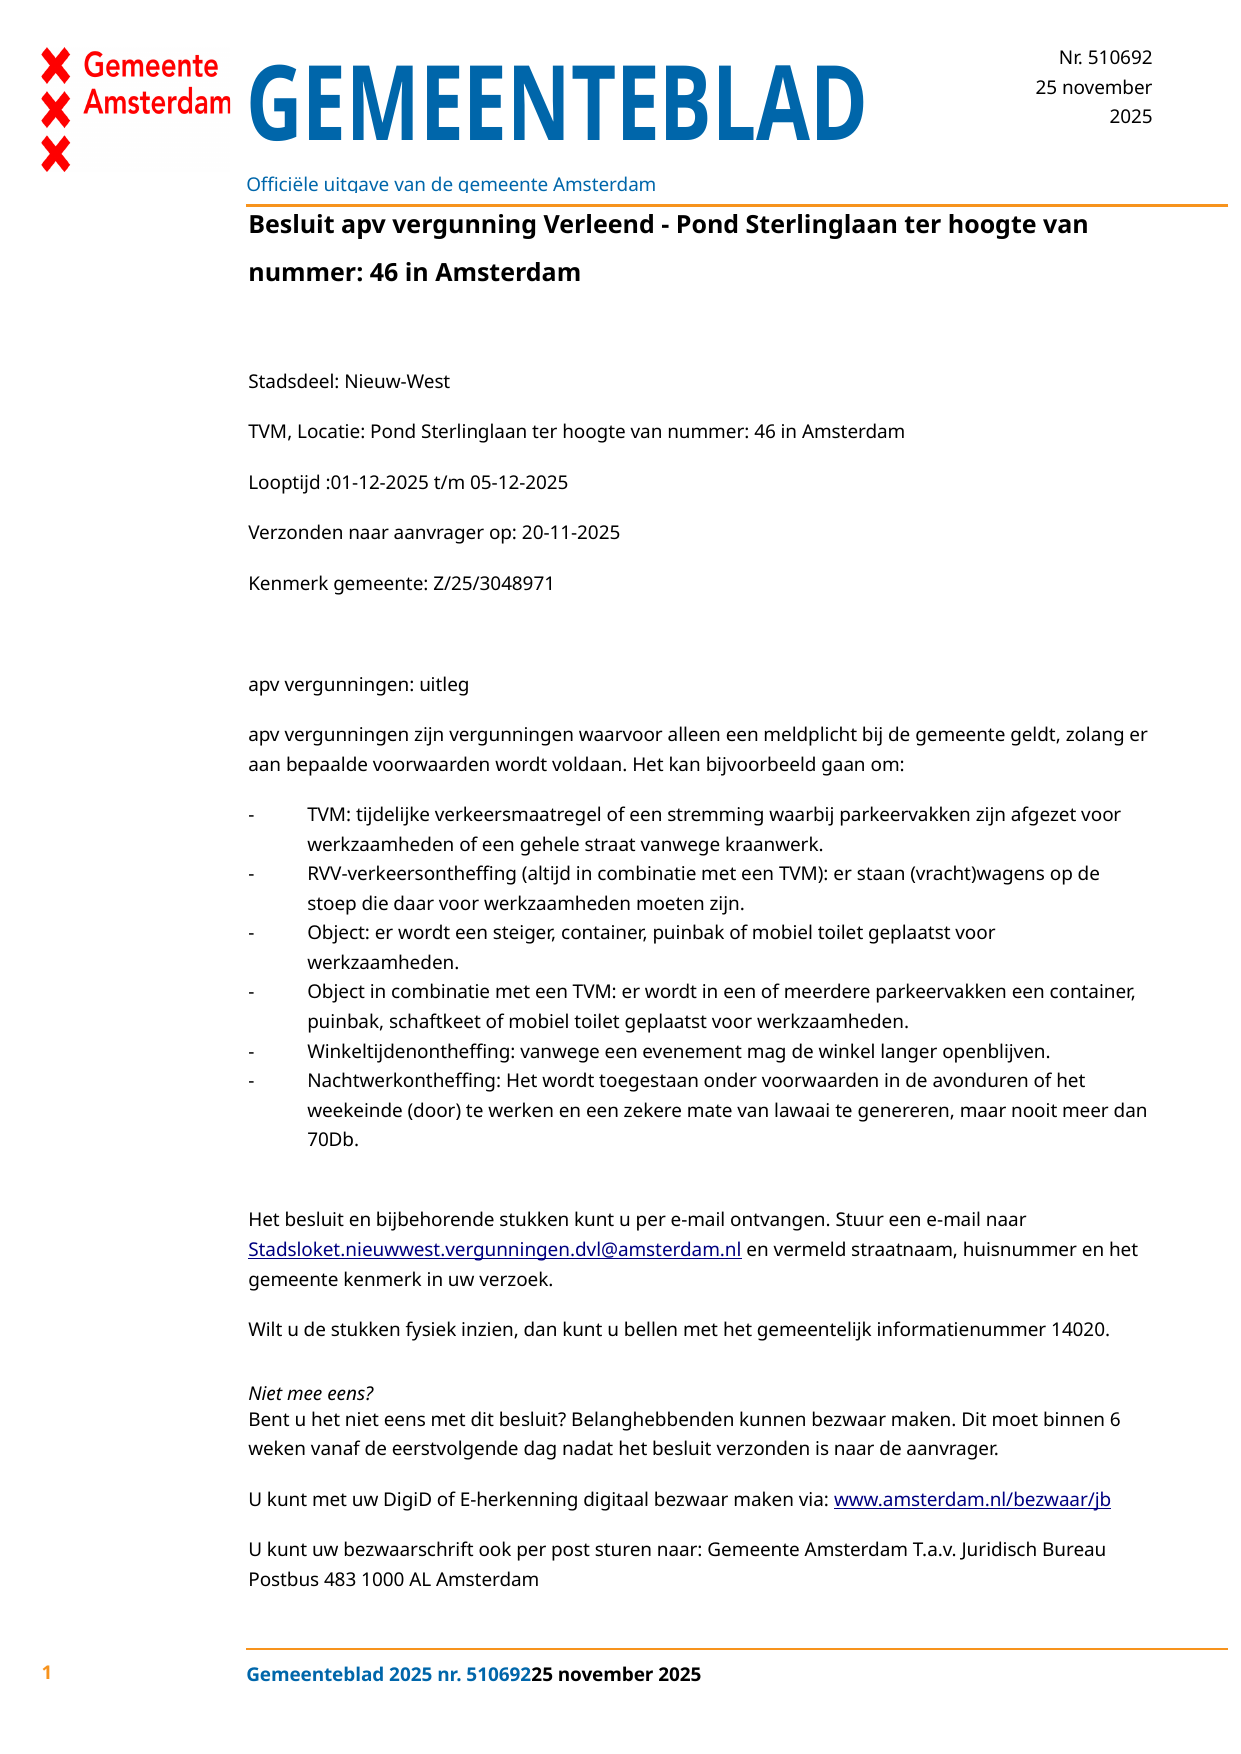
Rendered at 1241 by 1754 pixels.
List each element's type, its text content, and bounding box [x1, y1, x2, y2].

text TVM, Locatie: Pond Sterlinglaan ter hoogte van nummer: 46 in Amsterdam [248, 419, 1152, 444]
text Looptijd :01-12-2025 t/m 05-12-2025 [248, 469, 1152, 495]
text U kunt met uw DigiD of E-herkenning digitaal bezwaar maken via: www.amsterdam.nl/bezwaar/jb [248, 1486, 1152, 1512]
text Verzonden naar aanvrager op: 20-11-2025 [248, 519, 1152, 545]
text Kenmerk gemeente: Z/25/3048971 [248, 570, 1152, 596]
list Nachtwerkontheffing: Het wordt toegestaan onder voorwaarden in de avonduren of het weekeinde (door) te werken en een zekere mate van lawaai te genereren, maar nooit meer dan 70Db. [248, 1067, 1152, 1152]
picture [41, 47, 231, 172]
text Stadsdeel: Nieuw-West [248, 368, 1152, 394]
list TVM: tijdelijke verkeersmaatregel of een stremming waarbij parkeervakken zijn afgezet voor werkzaamheden of een gehele straat vanwege kraanwerk. [248, 801, 1152, 857]
text Het besluit en bijbehorende stukken kunt u per e-mail ontvangen. Stuur een e-mail naar Stadsloket.nieuwwest.vergunningen.dvl@amsterdam.nl en vermeld straatnaam, huisnummer en het gemeente kenmerk in uw verzoek. [248, 1207, 1152, 1292]
list Object: er wordt een steiger, container, puinbak of mobiel toilet geplaatst voor werkzaamheden. [248, 919, 1152, 975]
text Bent u het niet eens met dit besluit? Belanghebbenden kunnen bezwaar maken. Dit moet binnen 6 weken vanaf de eerstvolgende dag nadat het besluit verzonden is naar de aanvrager. [248, 1406, 1152, 1461]
text U kunt uw bezwaarschrift ook per post sturen naar: Gemeente Amsterdam T.a.v. Juridisch Bureau Postbus 483 1000 AL Amsterdam [248, 1536, 1152, 1592]
text Wilt u de stukken fysiek inzien, dan kunt u bellen met het gemeentelijk informatienummer 14020. [248, 1316, 1152, 1342]
list Winkeltijdenontheffing: vanwege een evenement mag de winkel langer openblijven. [248, 1038, 1152, 1064]
text Besluit apv vergunning Verleend - Pond Sterlinglaan ter hoogte van nummer: 46 in Amsterdam [248, 207, 1152, 288]
text apv vergunningen zijn vergunningen waarvoor alleen een meldplicht bij de gemeente geldt, zolang er aan bepaalde voorwaarden wordt voldaan. Het kan bijvoorbeeld gaan om: [248, 721, 1152, 777]
text apv vergunningen: uitleg [248, 671, 1152, 697]
text Niet mee eens? [248, 1380, 1152, 1406]
list RVV-verkeersontheffing (altijd in combinatie met een TVM): er staan (vracht)wagens op de stoep die daar voor werkzaamheden moeten zijn. [248, 860, 1152, 916]
list Object in combinatie met een TVM: er wordt in een of meerdere parkeervakken een container, puinbak, schaftkeet of mobiel toilet geplaatst voor werkzaamheden. [248, 979, 1152, 1034]
